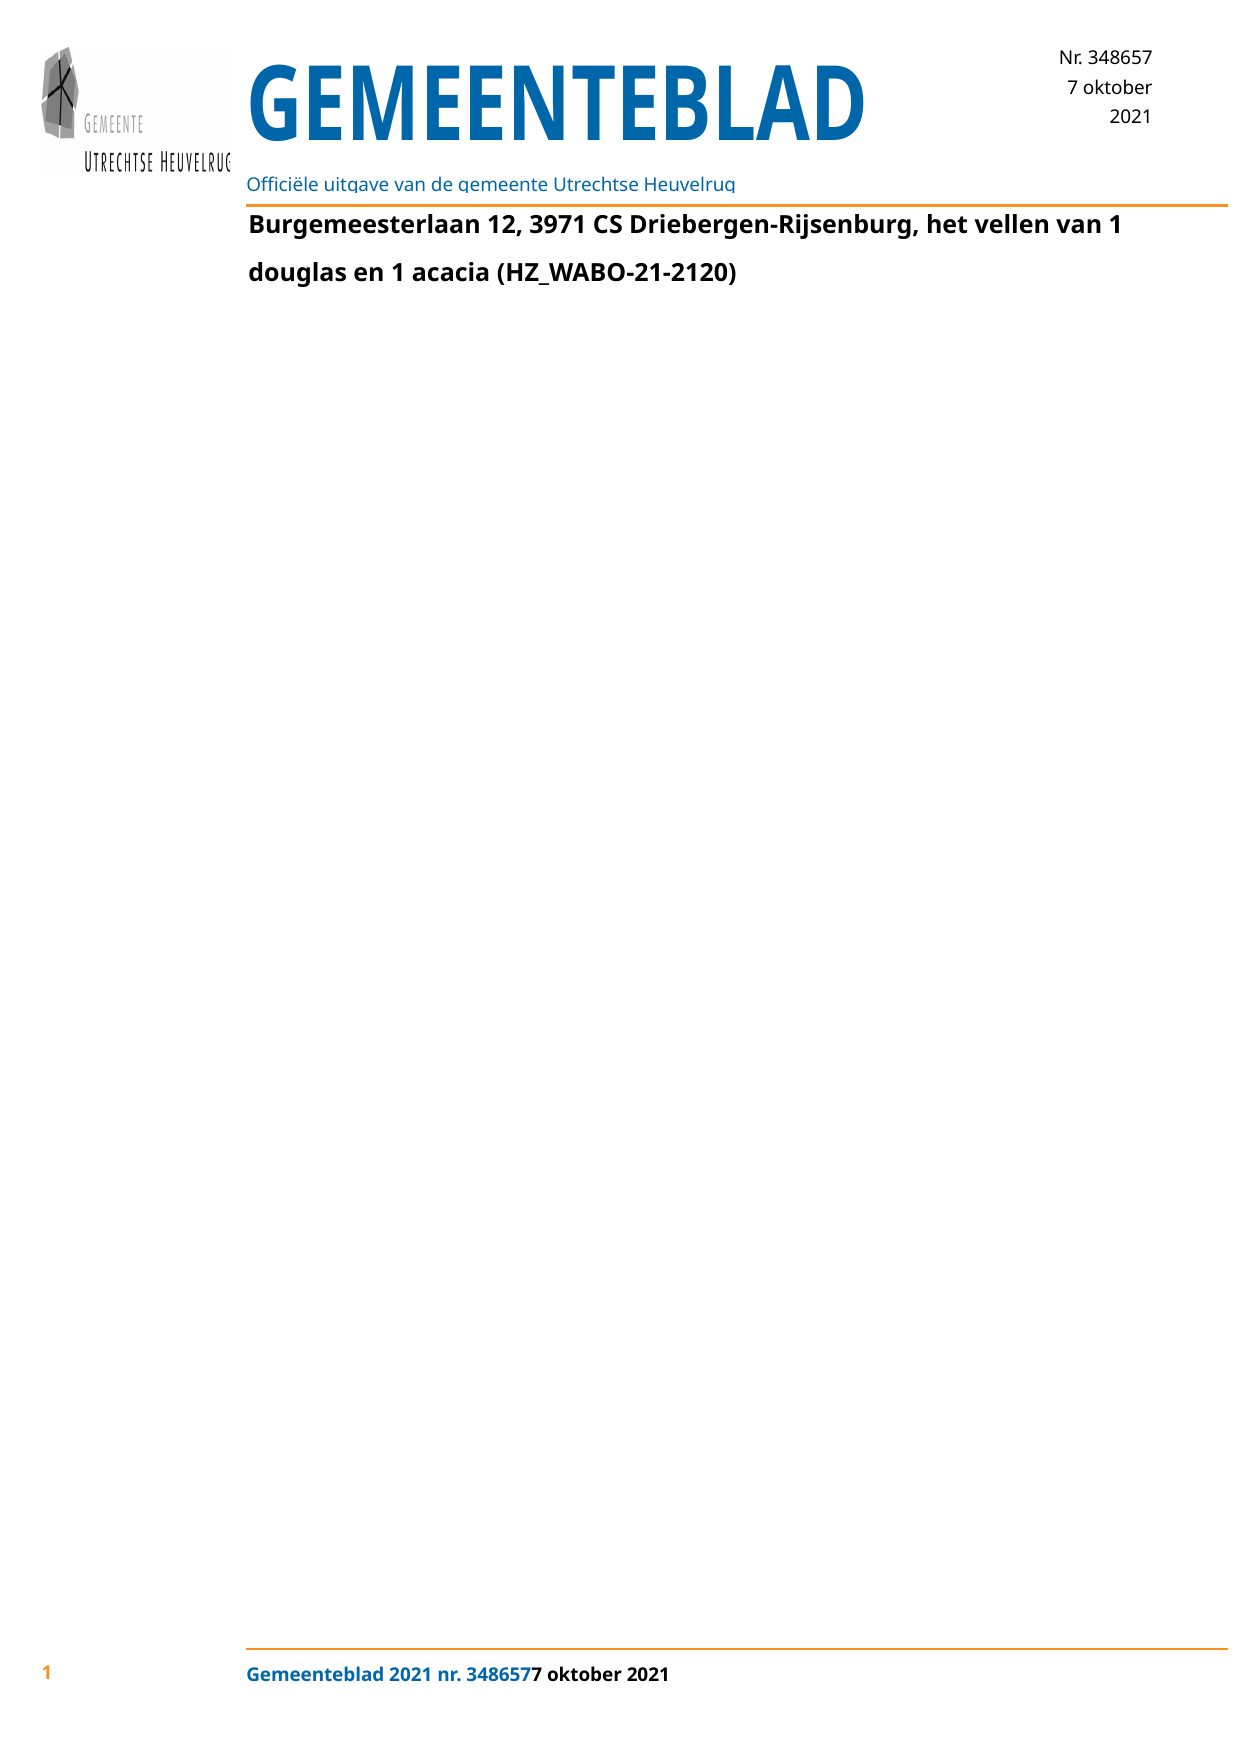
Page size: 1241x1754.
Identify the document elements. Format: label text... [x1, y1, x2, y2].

text Burgemeesterlaan 12, 3971 CS Driebergen-Rijsenburg, het vellen van 1 douglas en 1 acacia (HZ_WABO-21-2120) [248, 207, 1152, 288]
picture [41, 47, 231, 172]
